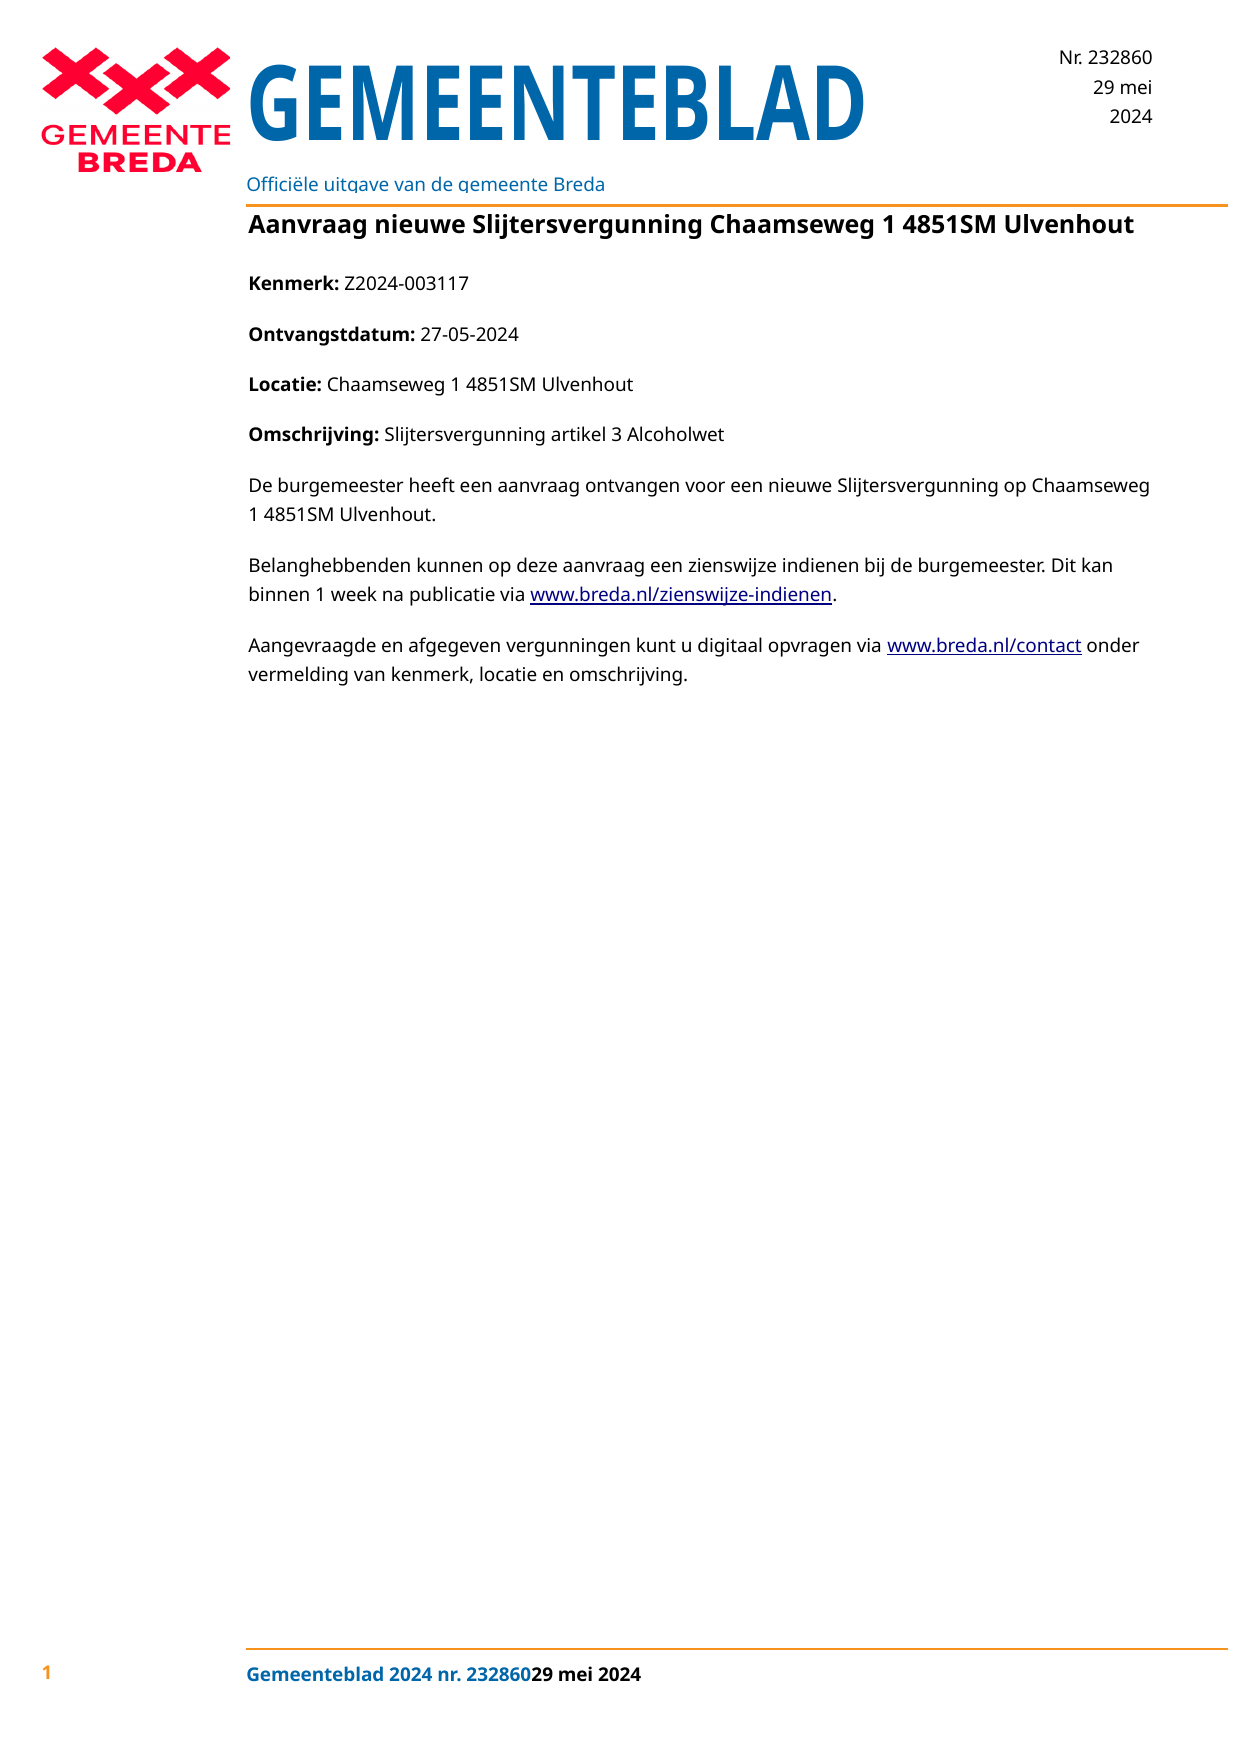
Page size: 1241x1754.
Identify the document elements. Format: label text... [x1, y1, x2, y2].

text Omschrijving: Slijtersvergunning artikel 3 Alcoholwet [248, 422, 1152, 447]
text Locatie: Chaamseweg 1 4851SM Ulvenhout [248, 371, 1152, 397]
picture [41, 47, 231, 172]
text Kenmerk: Z2024-003117 [248, 270, 1152, 296]
text De burgemeester heeft een aanvraag ontvangen voor een nieuwe Slijtersvergunning op Chaamseweg 1 4851SM Ulvenhout. [248, 472, 1152, 527]
text Ontvangstdatum: 27-05-2024 [248, 321, 1152, 346]
text Belanghebbenden kunnen op deze aanvraag een zienswijze indienen bij de burgemeester. Dit kan binnen 1 week na publicatie via www.breda.nl/zienswijze-indienen. [248, 552, 1152, 607]
text Aangevraagde en afgegeven vergunningen kunt u digitaal opvragen via www.breda.nl/contact onder vermelding van kenmerk, locatie en omschrijving. [248, 632, 1152, 687]
text Aanvraag nieuwe Slijtersvergunning Chaamseweg 1 4851SM Ulvenhout [248, 207, 1152, 241]
